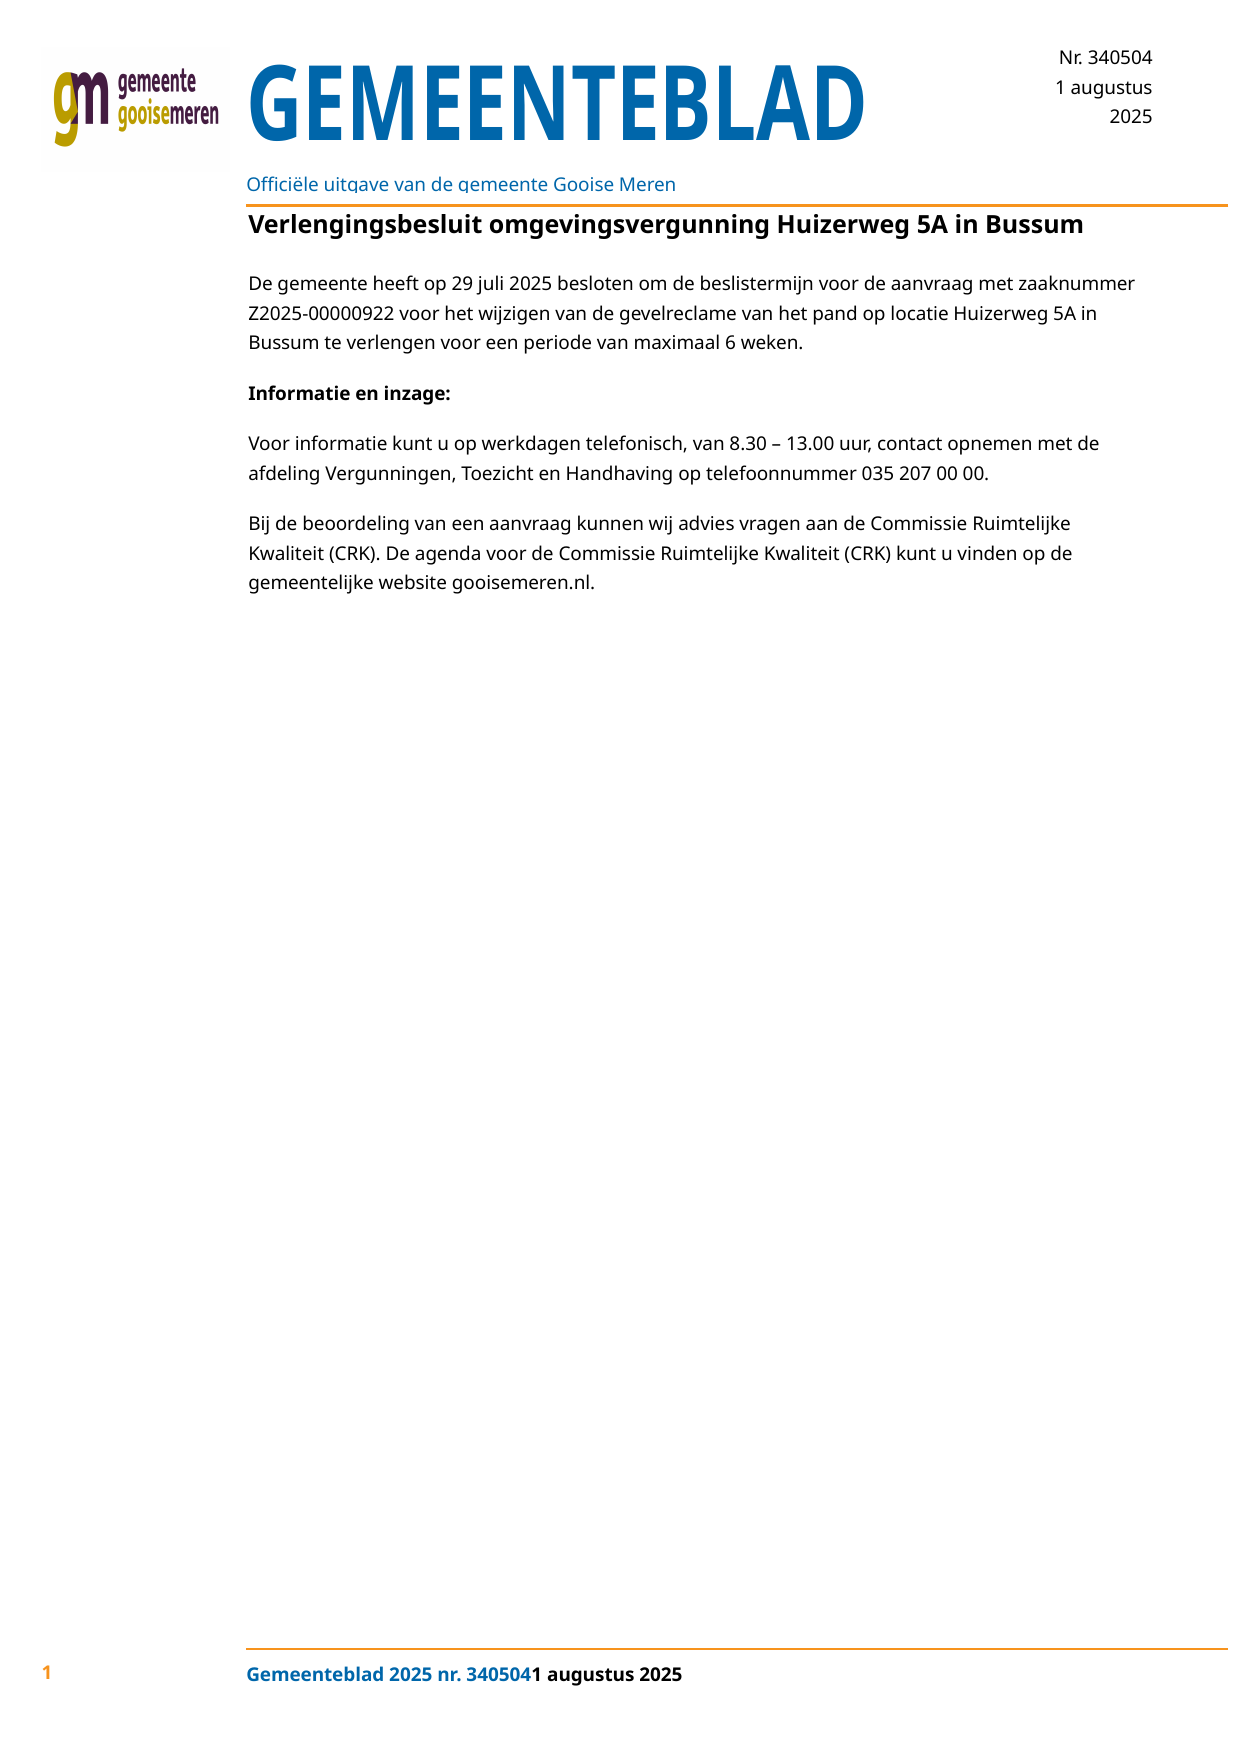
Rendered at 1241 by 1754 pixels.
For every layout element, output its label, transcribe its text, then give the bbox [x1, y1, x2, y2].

text Voor informatie kunt u op werkdagen telefonisch, van 8.30 – 13.00 uur, contact opnemen met de afdeling Vergunningen, Toezicht en Handhaving op telefoonnummer 035 207 00 00. [248, 430, 1152, 486]
text Verlengingsbesluit omgevingsvergunning Huizerweg 5A in Bussum [248, 207, 1152, 241]
text Informatie en inzage: [248, 380, 1152, 406]
text De gemeente heeft op 29 juli 2025 besloten om de beslistermijn voor de aanvraag met zaaknummer Z2025-00000922 voor het wijzigen van de gevelreclame van het pand op locatie Huizerweg 5A in Bussum te verlengen voor een periode van maximaal 6 weken. [248, 270, 1152, 355]
picture [41, 47, 231, 172]
text Bij de beoordeling van een aanvraag kunnen wij advies vragen aan de Commissie Ruimtelijke Kwaliteit (CRK). De agenda voor de Commissie Ruimtelijke Kwaliteit (CRK) kunt u vinden op de gemeentelijke website gooisemeren.nl. [248, 510, 1152, 595]
